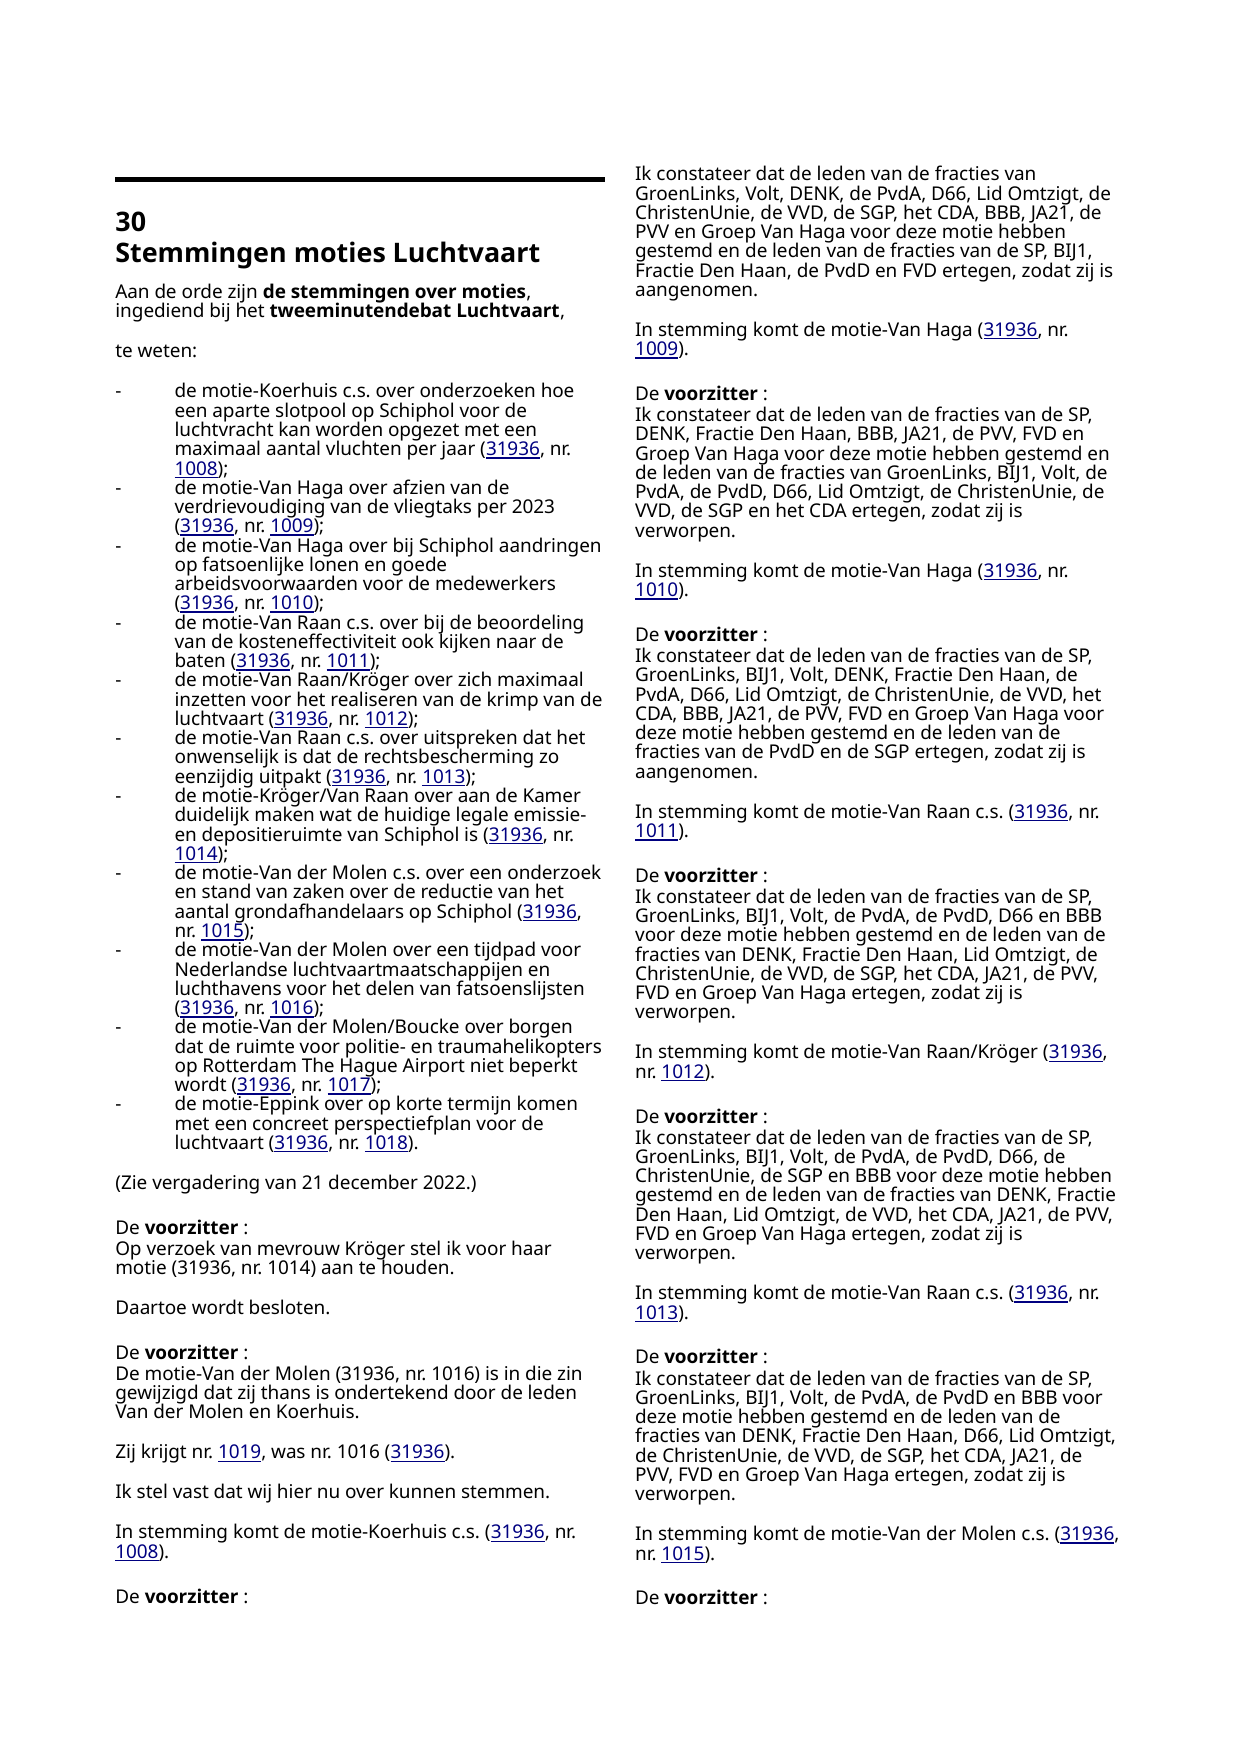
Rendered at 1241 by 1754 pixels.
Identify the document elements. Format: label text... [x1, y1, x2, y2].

list de motie-Van Raan/Kröger over zich maximaal inzetten voor het realiseren van de krimp van de luchtvaart (31936, nr. 1012); [115, 671, 605, 729]
list de motie-Van der Molen c.s. over een onderzoek en stand van zaken over de reductie van het aantal grondafhandelaars op Schiphol (31936, nr. 1015); [115, 864, 605, 941]
text Ik stel vast dat wij hier nu over kunnen stemmen. [115, 1483, 605, 1503]
text De voorzitter : [635, 1584, 1125, 1610]
list de motie-Van Haga over bij Schiphol aandringen op fatsoenlijke lonen en goede arbeidsvoorwaarden voor de medewerkers (31936, nr. 1010); [115, 537, 605, 614]
text De voorzitter : [115, 1339, 605, 1365]
list de motie-Koerhuis c.s. over onderzoeken hoe een aparte slotpool op Schiphol voor de luchtvracht kan worden opgezet met een maximaal aantal vluchten per jaar (31936, nr. 1008); [115, 382, 605, 479]
text De voorzitter : [115, 1583, 605, 1609]
text Ik constateer dat de leden van de fracties van de SP, DENK, Fractie Den Haan, BBB, JA21, de PVV, FVD en Groep Van Haga voor deze motie hebben gestemd en de leden van de fracties van GroenLinks, BIJ1, Volt, de PvdA, de PvdD, D66, Lid Omtzigt, de ChristenUnie, de VVD, de SGP en het CDA ertegen, zodat zij is verworpen. [635, 406, 1125, 541]
text In stemming komt de motie-Koerhuis c.s. (31936, nr. 1008). [115, 1523, 605, 1562]
list de motie-Kröger/Van Raan over aan de Kamer duidelijk maken wat de huidige legale emissie- en depositieruimte van Schiphol is (31936, nr. 1014); [115, 787, 605, 864]
text 30 [115, 203, 605, 239]
text In stemming komt de motie-Van der Molen c.s. (31936, nr. 1015). [635, 1525, 1125, 1564]
text Ik constateer dat de leden van de fracties van GroenLinks, Volt, DENK, de PvdA, D66, Lid Omtzigt, de ChristenUnie, de VVD, de SGP, het CDA, BBB, JA21, de PVV en Groep Van Haga voor deze motie hebben gestemd en de leden van de fracties van de SP, BIJ1, Fractie Den Haan, de PvdD en FVD ertegen, zodat zij is aangenomen. [635, 165, 1125, 300]
list de motie-Van Raan c.s. over uitspreken dat het onwenselijk is dat de rechtsbescherming zo eenzijdig uitpakt (31936, nr. 1013); [115, 729, 605, 787]
text In stemming komt de motie-Van Raan c.s. (31936, nr. 1011). [635, 803, 1125, 841]
text Ik constateer dat de leden van de fracties van de SP, GroenLinks, BIJ1, Volt, DENK, Fractie Den Haan, de PvdA, D66, Lid Omtzigt, de ChristenUnie, de VVD, het CDA, BBB, JA21, de PVV, FVD en Groep Van Haga voor deze motie hebben gestemd en de leden van de fracties van de PvdD en de SGP ertegen, zodat zij is aangenomen. [635, 647, 1125, 782]
text De voorzitter : [635, 380, 1125, 406]
text In stemming komt de motie-Van Raan/Kröger (31936, nr. 1012). [635, 1043, 1125, 1082]
text (Zie vergadering van 21 december 2022.) [115, 1174, 605, 1193]
text Ik constateer dat de leden van de fracties van de SP, GroenLinks, BIJ1, Volt, de PvdA, de PvdD, D66 en BBB voor deze motie hebben gestemd en de leden van de fracties van DENK, Fractie Den Haan, Lid Omtzigt, de ChristenUnie, de VVD, de SGP, het CDA, JA21, de PVV, FVD en Groep Van Haga ertegen, zodat zij is verworpen. [635, 888, 1125, 1023]
list de motie-Van der Molen/Boucke over borgen dat de ruimte voor politie- en traumahelikopters op Rotterdam The Hague Airport niet beperkt wordt (31936, nr. 1017); [115, 1018, 605, 1095]
text De voorzitter : [115, 1214, 605, 1240]
text Daartoe wordt besloten. [115, 1299, 605, 1318]
list de motie-Van Haga over afzien van de verdrievoudiging van de vliegtaks per 2023 (31936, nr. 1009); [115, 479, 605, 537]
list de motie-Van der Molen over een tijdpad voor Nederlandse luchtvaartmaatschappijen en luchthavens voor het delen van fatsoenslijsten (31936, nr. 1016); [115, 941, 605, 1018]
text In stemming komt de motie-Van Raan c.s. (31936, nr. 1013). [635, 1284, 1125, 1323]
text De voorzitter : [635, 621, 1125, 647]
text In stemming komt de motie-Van Haga (31936, nr. 1009). [635, 321, 1125, 359]
text De voorzitter : [635, 862, 1125, 888]
text Ik constateer dat de leden van de fracties van de SP, GroenLinks, BIJ1, Volt, de PvdA, de PvdD, D66, de ChristenUnie, de SGP en BBB voor deze motie hebben gestemd en de leden van de fracties van DENK, Fractie Den Haan, Lid Omtzigt, de VVD, het CDA, JA21, de PVV, FVD en Groep Van Haga ertegen, zodat zij is verworpen. [635, 1129, 1125, 1263]
text Stemmingen moties Luchtvaart [115, 239, 605, 283]
text In stemming komt de motie-Van Haga (31936, nr. 1010). [635, 562, 1125, 600]
text Aan de orde zijn de stemmingen over moties, ingediend bij het tweeminutendebat Luchtvaart, [115, 283, 605, 322]
text De motie-Van der Molen (31936, nr. 1016) is in die zin gewijzigd dat zij thans is ondertekend door de leden Van der Molen en Koerhuis. [115, 1365, 605, 1423]
text De voorzitter : [635, 1103, 1125, 1129]
text Op verzoek van mevrouw Kröger stel ik voor haar motie (31936, nr. 1014) aan te houden. [115, 1240, 605, 1278]
text Zij krijgt nr. 1019, was nr. 1016 (31936). [115, 1443, 605, 1463]
list de motie-Van Raan c.s. over bij de beoordeling van de kosteneffectiviteit ook kijken naar de baten (31936, nr. 1011); [115, 614, 605, 671]
text Ik constateer dat de leden van de fracties van de SP, GroenLinks, BIJ1, Volt, de PvdA, de PvdD en BBB voor deze motie hebben gestemd en de leden van de fracties van DENK, Fractie Den Haan, D66, Lid Omtzigt, de ChristenUnie, de VVD, de SGP, het CDA, JA21, de PVV, FVD en Groep Van Haga ertegen, zodat zij is verworpen. [635, 1369, 1125, 1504]
text De voorzitter : [635, 1344, 1125, 1369]
list de motie-Eppink over op korte termijn komen met een concreet perspectiefplan voor de luchtvaart (31936, nr. 1018). [115, 1095, 605, 1153]
text te weten: [115, 342, 605, 362]
